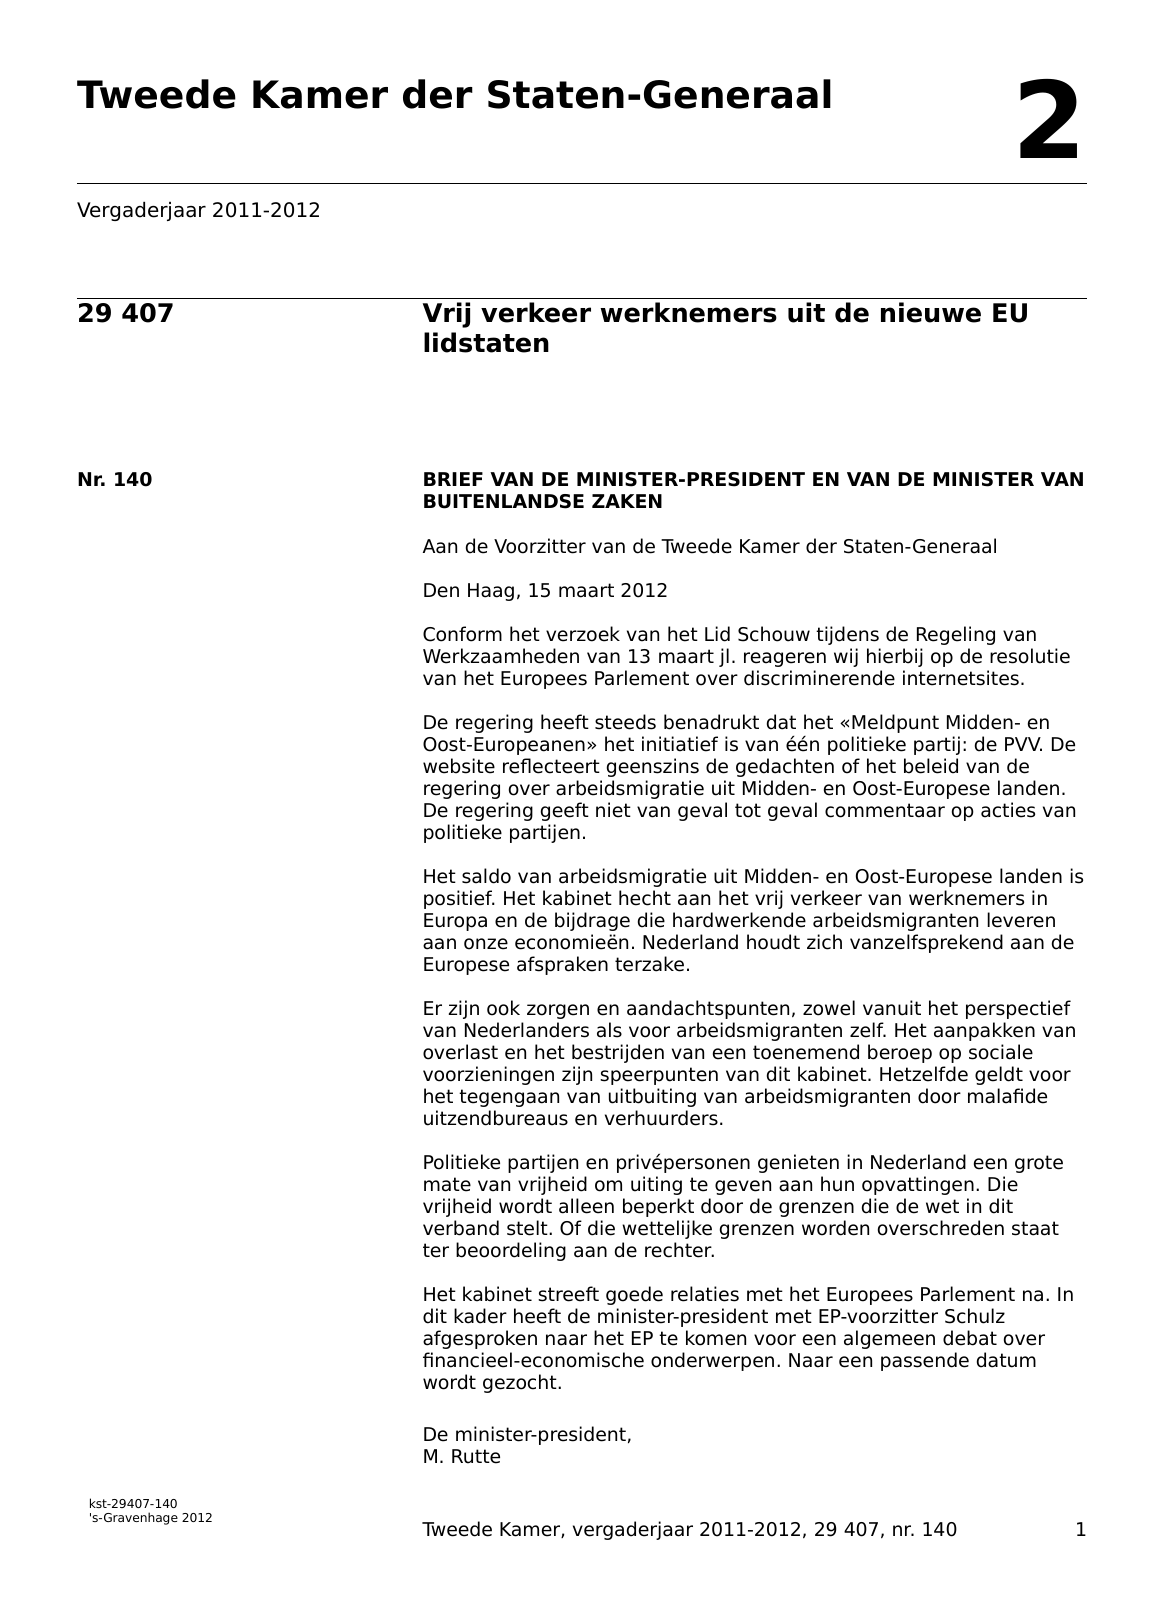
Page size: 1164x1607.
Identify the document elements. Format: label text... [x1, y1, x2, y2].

text De minister-president, M. Rutte [422, 1424, 1087, 1468]
text Conform het verzoek van het Lid Schouw tijdens de Regeling van Werkzaamheden van 13 maart jl. reageren wij hierbij op de resolutie van het Europees Parlement over discriminerende internetsites. [422, 624, 1087, 690]
text 's-Gravenhage 2012 [88, 1511, 323, 1525]
text Den Haag, 15 maart 2012 [422, 580, 1087, 602]
text De regering heeft steeds benadrukt dat het «Meldpunt Midden- en Oost-Europeanen» het initiatief is van één politieke partij: de PVV. De website reflecteert geenszins de gedachten of het beleid van de regering over arbeidsmigratie uit Midden- en Oost-Europese landen. De regering geeft niet van geval tot geval commentaar op acties van politieke partijen. [422, 712, 1087, 844]
table_header 2 [886, 59, 1087, 183]
text Politieke partijen en privépersonen genieten in Nederland een grote mate van vrijheid om uiting te geven aan hun opvattingen. Die vrijheid wordt alleen beperkt door de grenzen die de wet in dit verband stelt. Of die wettelijke grenzen worden overschreden staat ter beoordeling aan de rechter. [422, 1152, 1087, 1262]
text Het kabinet streeft goede relaties met het Europees Parlement na. In dit kader heeft de minister-president met EP-voorzitter Schulz afgesproken naar het EP te komen voor een algemeen debat over financieel-economische onderwerpen. Naar een passende datum wordt gezocht. [422, 1284, 1087, 1394]
table_header Tweede Kamer der Staten-Generaal [77, 59, 886, 183]
subtitle Nr. 140 BRIEF VAN DE MINISTER-PRESIDENT EN VAN DE MINISTER VAN BUITENLANDSE ZAKEN [77, 469, 1087, 513]
text Er zijn ook zorgen en aandachtspunten, zowel vanuit het perspectief van Nederlanders als voor arbeidsmigranten zelf. Het aanpakken van overlast en het bestrijden van een toenemend beroep op sociale voorzieningen zijn speerpunten van dit kabinet. Hetzelfde geldt voor het tegengaan van uitbuiting van arbeidsmigranten door malafide uitzendbureaus en verhuurders. [422, 998, 1087, 1130]
text Aan de Voorzitter van de Tweede Kamer der Staten-Generaal [422, 536, 1087, 557]
table_cell Vergaderjaar 2011-2012 [77, 184, 1087, 298]
text kst-29407-140 [88, 1497, 323, 1511]
subtitle 29 407 Vrij verkeer werknemers uit de nieuwe EU lidstaten [77, 299, 1087, 358]
text Het saldo van arbeidsmigratie uit Midden- en Oost-Europese landen is positief. Het kabinet hecht aan het vrij verkeer van werknemers in Europa en de bijdrage die hardwerkende arbeidsmigranten leveren aan onze economieën. Nederland houdt zich vanzelfsprekend aan de Europese afspraken terzake. [422, 866, 1087, 976]
